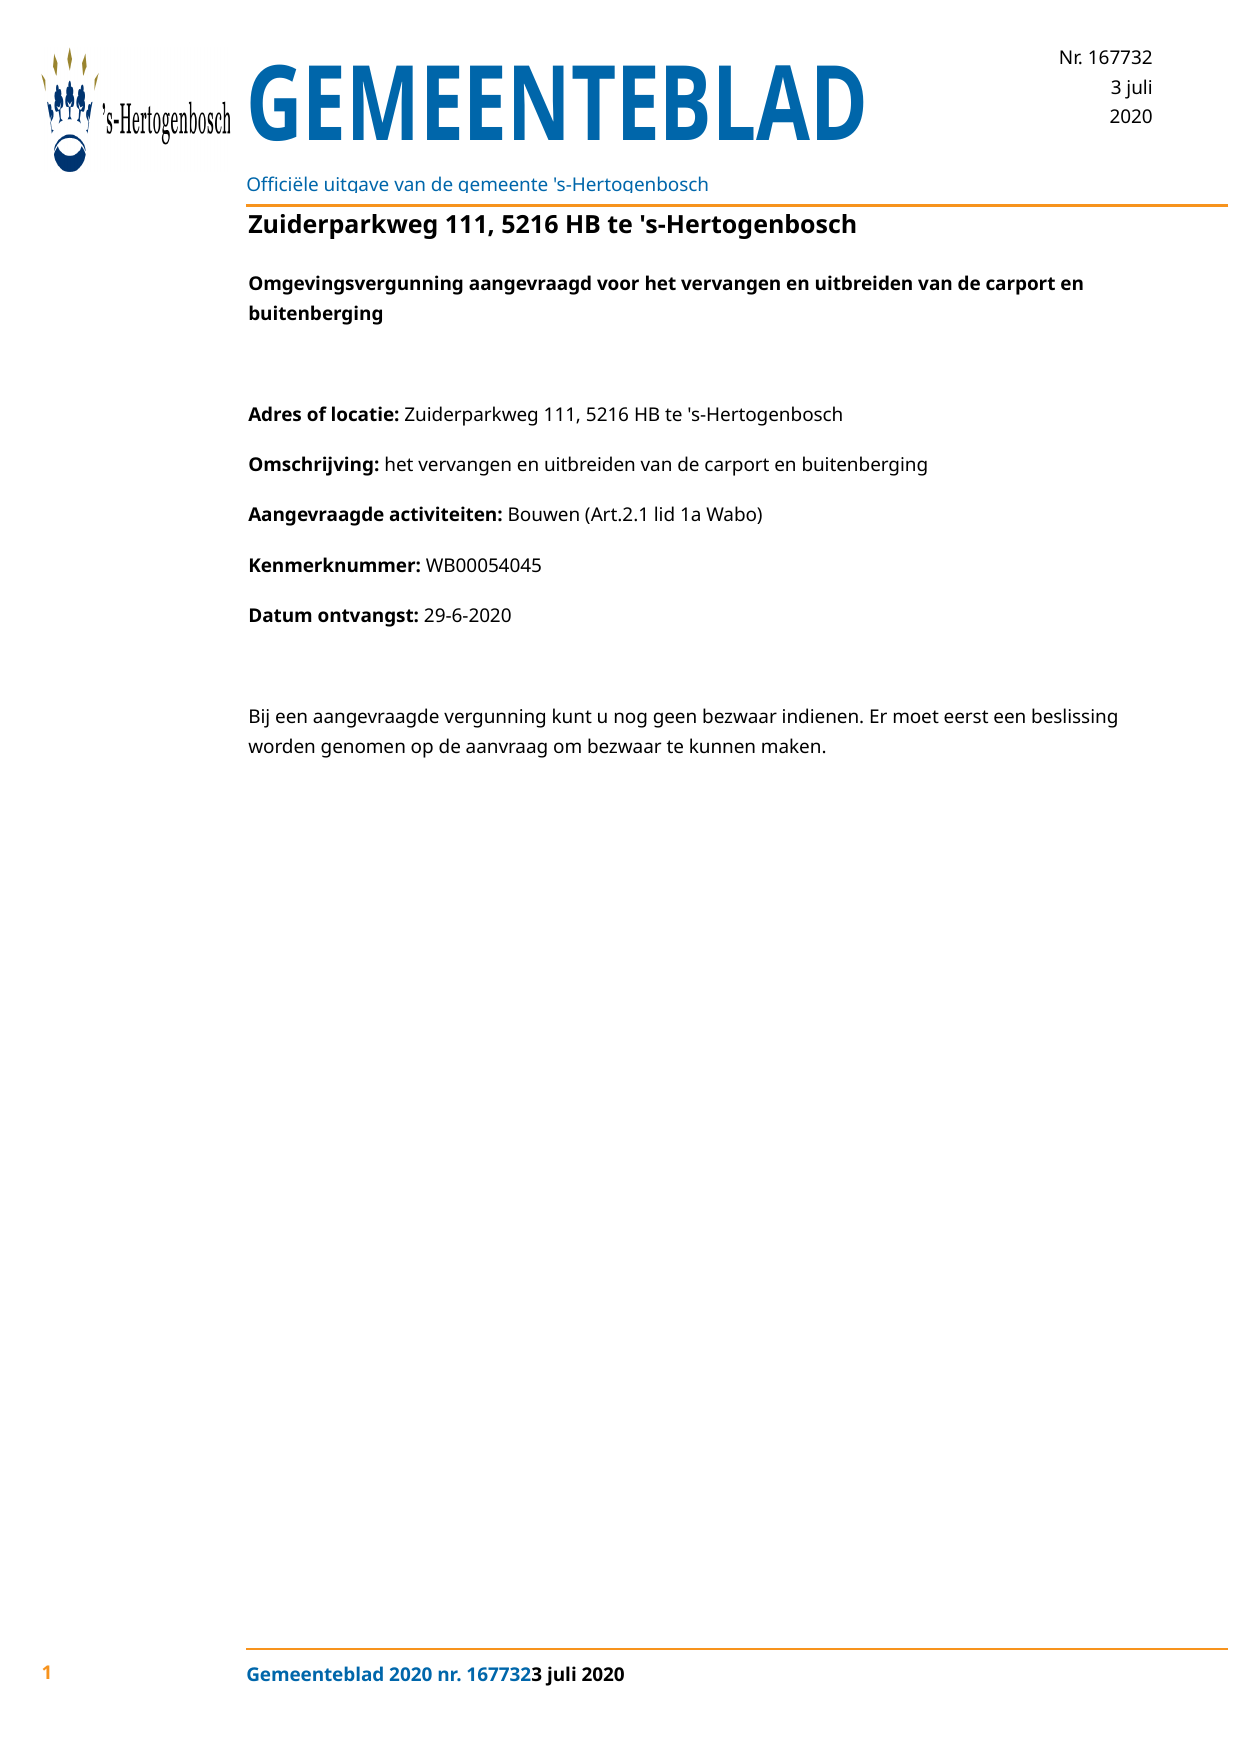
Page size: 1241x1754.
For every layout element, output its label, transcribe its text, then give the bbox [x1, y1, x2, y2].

text Bij een aangevraagde vergunning kunt u nog geen bezwaar indienen. Er moet eerst een beslissing worden genomen op de aanvraag om bezwaar te kunnen maken. [248, 703, 1152, 758]
picture [41, 47, 231, 172]
text Adres of locatie: Zuiderparkweg 111, 5216 HB te 's-Hertogenbosch [248, 401, 1152, 426]
text Omschrijving: het vervangen en uitbreiden van de carport en buitenberging [248, 451, 1152, 477]
text Datum ontvangst: 29-6-2020 [248, 602, 1152, 628]
text Kenmerknummer: WB00054045 [248, 552, 1152, 578]
text Aangevraagde activiteiten: Bouwen (Art.2.1 lid 1a Wabo) [248, 502, 1152, 527]
text Zuiderparkweg 111, 5216 HB te 's-Hertogenbosch [248, 207, 1152, 241]
text Omgevingsvergunning aangevraagd voor het vervangen en uitbreiden van de carport en buitenberging [248, 270, 1152, 326]
